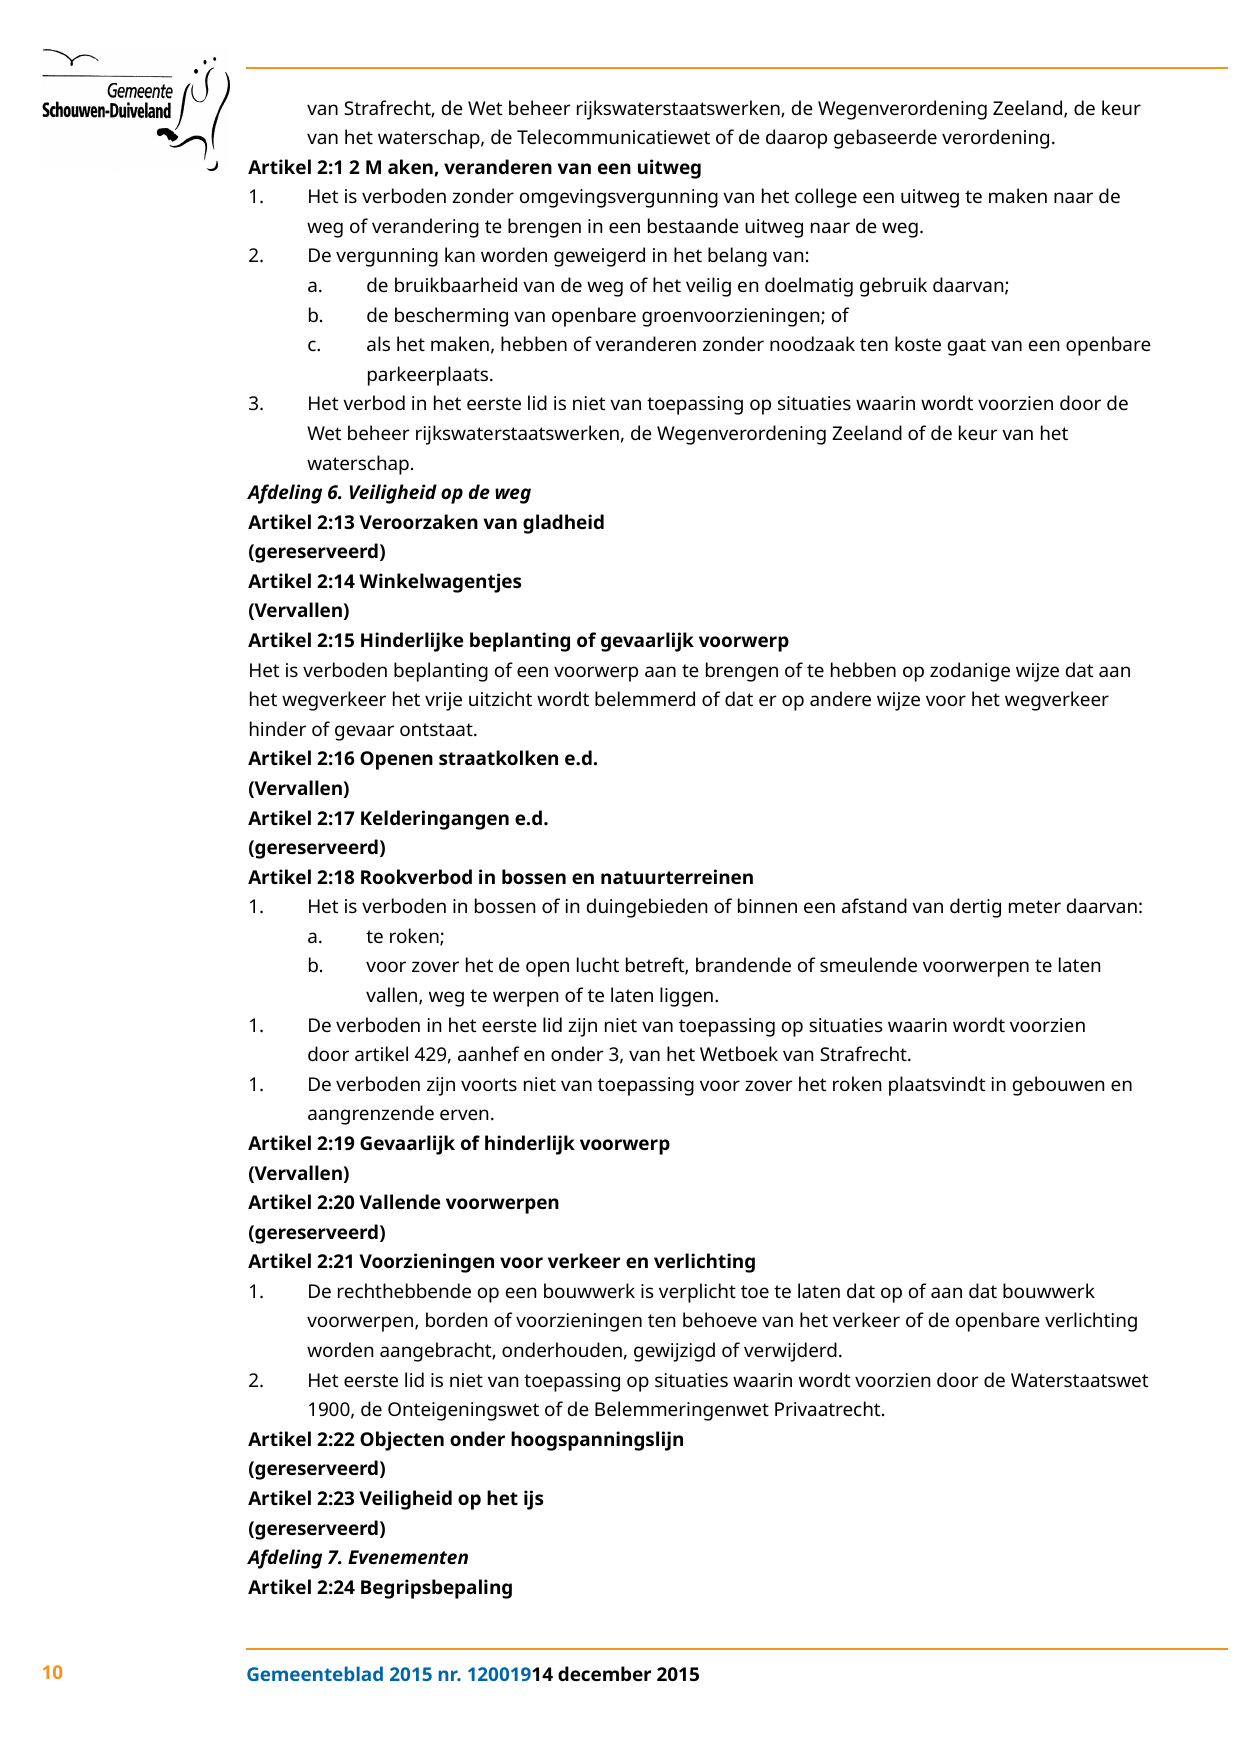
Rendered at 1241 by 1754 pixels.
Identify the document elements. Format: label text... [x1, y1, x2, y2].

list De verboden in het eerste lid zijn niet van toepassing op situaties waarin wordt voorzien [248, 1012, 1152, 1038]
text Artikel 2:21 Voorzieningen voor verkeer en verlichting [248, 1248, 1152, 1274]
text (Vervallen) [248, 1160, 1152, 1186]
list als het maken, hebben of veranderen zonder noodzaak ten koste gaat van een openbare parkeerplaats. [307, 331, 1152, 387]
list Het verbod in het eerste lid is niet van toepassing op situaties waarin wordt voorzien door de Wet beheer rijkswaterstaatswerken, de Wegenverordening Zeeland of de keur van het waterschap. [248, 391, 1152, 476]
text Artikel 2:24 Begripsbepaling [248, 1574, 1152, 1600]
list de bruikbaarheid van de weg of het veilig en doelmatig gebruik daarvan; [307, 272, 1152, 298]
list Het eerste lid is niet van toepassing op situaties waarin wordt voorzien door de Waterstaatswet 1900, de Onteigeningswet of de Belemmeringenwet Privaatrecht. [248, 1367, 1152, 1422]
text Afdeling 7. Evenementen [248, 1544, 1152, 1570]
text (gereserveerd) [248, 834, 1152, 860]
list voor zover het de open lucht betreft, brandende of smeulende voorwerpen te laten vallen, weg te werpen of te laten liggen. [307, 953, 1152, 1008]
text (gereserveerd) [248, 1515, 1152, 1541]
text Artikel 2:1 2 M aken, veranderen van een uitweg [248, 154, 1152, 180]
text Artikel 2:20 Vallende voorwerpen [248, 1189, 1152, 1215]
text (gereserveerd) [248, 1219, 1152, 1245]
text (Vervallen) [248, 598, 1152, 623]
picture [41, 47, 231, 172]
text Artikel 2:13 Veroorzaken van gladheid [248, 509, 1152, 535]
list van Strafrecht, de Wet beheer rijkswaterstaatswerken, de Wegenverordening Zeeland, de keur van het waterschap, de Telecommunicatiewet of de daarop gebaseerde verordening. [248, 95, 1152, 150]
list de bescherming van openbare groenvoorzieningen; of [307, 302, 1152, 328]
list De verboden zijn voorts niet van toepassing voor zover het roken plaatsvindt in gebouwen en aangrenzende erven. [248, 1071, 1152, 1126]
list Het is verboden in bossen of in duingebieden of binnen een afstand van dertig meter daarvan: [248, 893, 1152, 919]
text Het is verboden beplanting of een voorwerp aan te brengen of te hebben op zodanige wijze dat aan het wegverkeer het vrije uitzicht wordt belemmerd of dat er op andere wijze voor het wegverkeer hinder of gevaar ontstaat. [248, 657, 1152, 742]
text Artikel 2:14 Winkelwagentjes [248, 568, 1152, 594]
text Artikel 2:15 Hinderlijke beplanting of gevaarlijk voorwerp [248, 627, 1152, 653]
text (gereserveerd) [248, 1456, 1152, 1481]
list De vergunning kan worden geweigerd in het belang van: [248, 243, 1152, 268]
text Artikel 2:18 Rookverbod in bossen en natuurterreinen [248, 864, 1152, 890]
text Artikel 2:17 Kelderingangen e.d. [248, 805, 1152, 831]
text Afdeling 6. Veiligheid op de weg [248, 479, 1152, 505]
text Artikel 2:23 Veiligheid op het ijs [248, 1485, 1152, 1511]
list door artikel 429, aanhef en onder 3, van het Wetboek van Strafrecht. [248, 1041, 1152, 1067]
text Artikel 2:19 Gevaarlijk of hinderlijk voorwerp [248, 1130, 1152, 1156]
list De rechthebbende op een bouwwerk is verplicht toe te laten dat op of aan dat bouwwerk voorwerpen, borden of voorzieningen ten behoeve van het verkeer of de openbare verlichting worden aangebracht, onderhouden, gewijzigd of verwijderd. [248, 1278, 1152, 1363]
text (gereserveerd) [248, 538, 1152, 564]
text Artikel 2:16 Openen straatkolken e.d. [248, 746, 1152, 771]
text (Vervallen) [248, 775, 1152, 801]
text Artikel 2:22 Objecten onder hoogspanningslijn [248, 1426, 1152, 1452]
list te roken; [307, 923, 1152, 949]
list Het is verboden zonder omgevingsvergunning van het college een uitweg te maken naar de weg of verandering te brengen in een bestaande uitweg naar de weg. [248, 183, 1152, 239]
